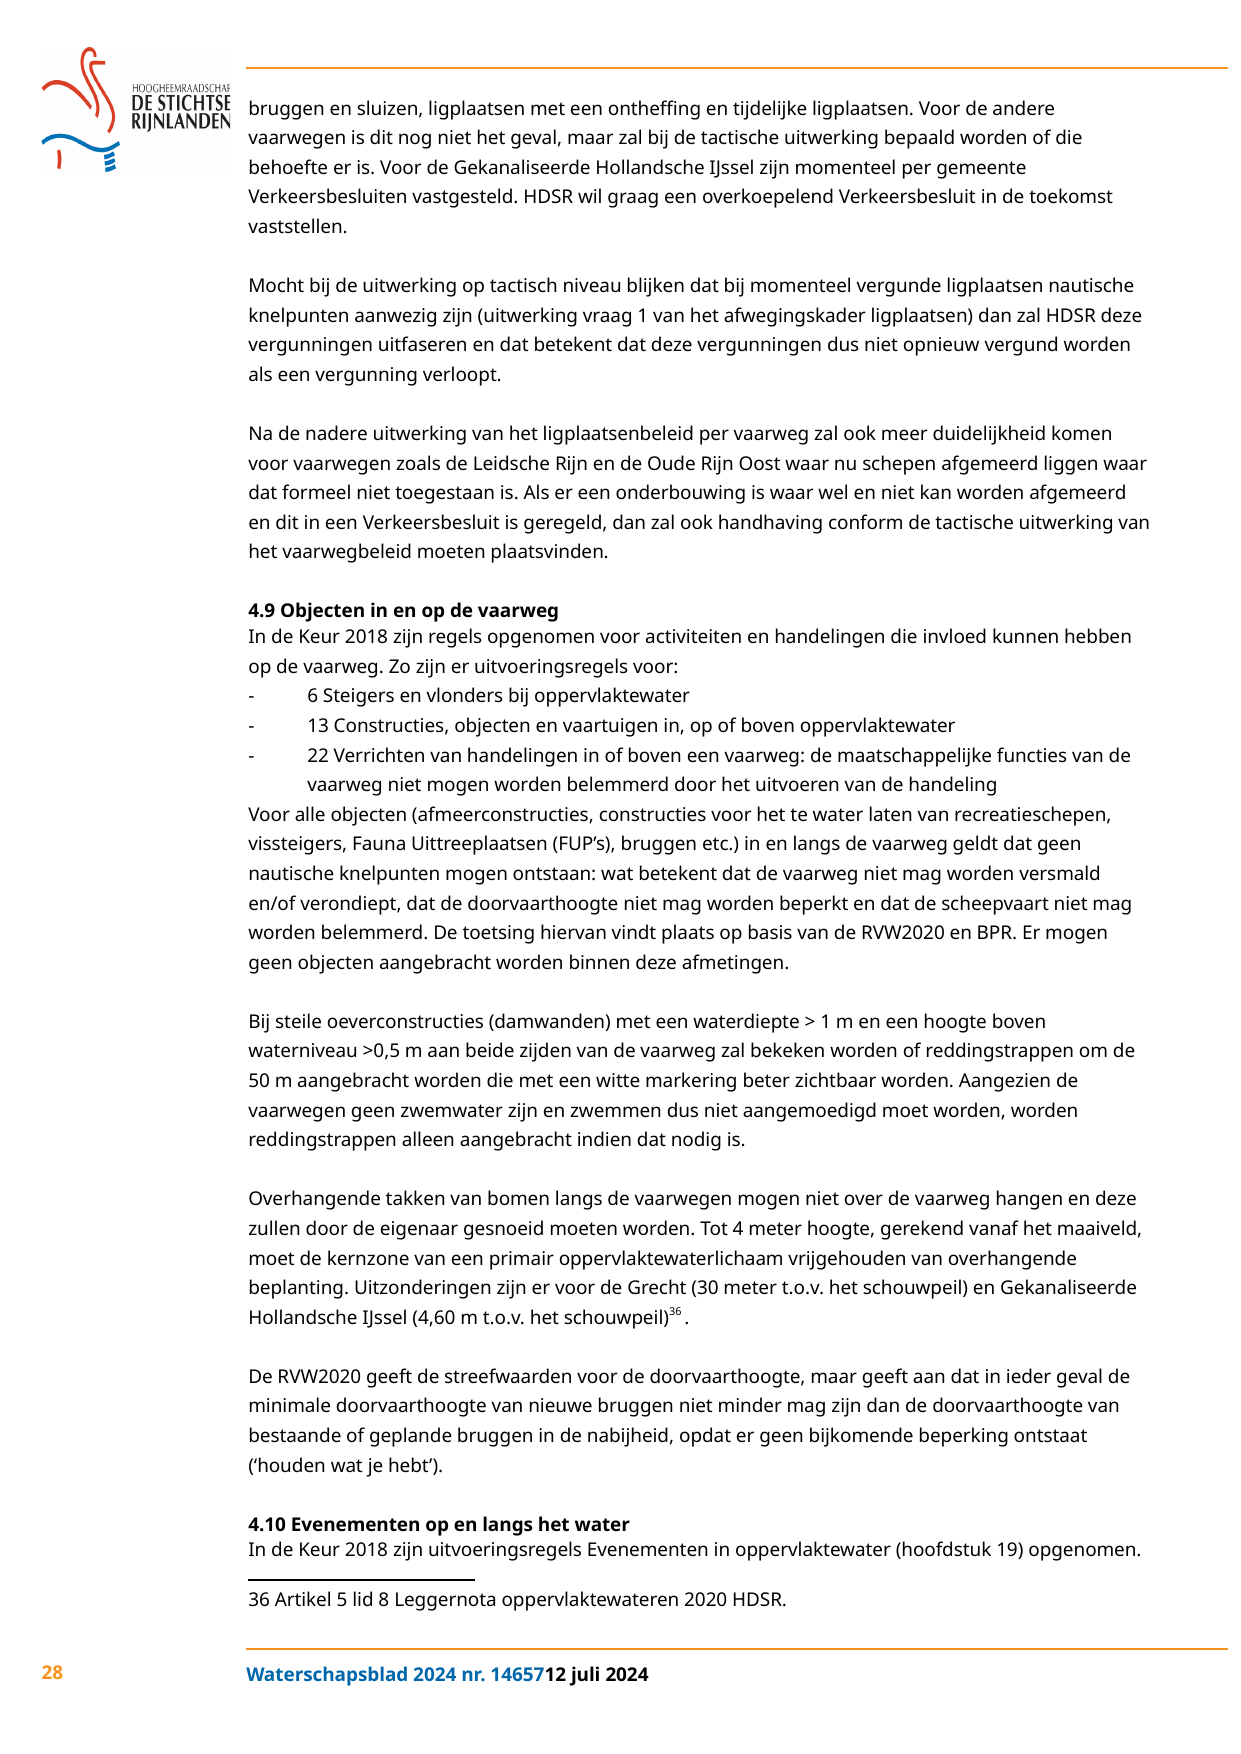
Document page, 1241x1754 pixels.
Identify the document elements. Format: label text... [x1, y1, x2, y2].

text In de Keur 2018 zijn regels opgenomen voor activiteiten en handelingen die invloed kunnen hebben op de vaarweg. Zo zijn er uitvoeringsregels voor: [248, 623, 1152, 679]
text Na de nadere uitwerking van het ligplaatsenbeleid per vaarweg zal ook meer duidelijkheid komen voor vaarwegen zoals de Leidsche Rijn en de Oude Rijn Oost waar nu schepen afgemeerd liggen waar dat formeel niet toegestaan is. Als er een onderbouwing is waar wel en niet kan worden afgemeerd en dit in een Verkeersbesluit is geregeld, dan zal ook handhaving conform de tactische uitwerking van het vaarwegbeleid moeten plaatsvinden. [248, 420, 1152, 564]
text Mocht bij de uitwerking op tactisch niveau blijken dat bij momenteel vergunde ligplaatsen nautische knelpunten aanwezig zijn (uitwerking vraag 1 van het afwegingskader ligplaatsen) dan zal HDSR deze vergunningen uitfaseren en dat betekent dat deze vergunningen dus niet opnieuw vergund worden als een vergunning verloopt. [248, 272, 1152, 387]
text Overhangende takken van bomen langs de vaarwegen mogen niet over de vaarweg hangen en deze zullen door de eigenaar gesnoeid moeten worden. Tot 4 meter hoogte, gerekend vanaf het maaiveld, moet de kernzone van een primair oppervlaktewaterlichaam vrijgehouden van overhangende beplanting. Uitzonderingen zijn er voor de Grecht (30 meter t.o.v. het schouwpeil) en Gekanaliseerde Hollandsche IJssel (4,60 m t.o.v. het schouwpeil). [248, 1186, 1152, 1329]
list 6 Steigers en vlonders bij oppervlaktewater [248, 683, 1152, 708]
list 13 Constructies, objecten en vaartuigen in, op of boven oppervlaktewater [248, 712, 1152, 738]
text bruggen en sluizen, ligplaatsen met een ontheffing en tijdelijke ligplaatsen. Voor de andere vaarwegen is dit nog niet het geval, maar zal bij de tactische uitwerking bepaald worden of die behoefte er is. Voor de Gekanaliseerde Hollandsche IJssel zijn momenteel per gemeente Verkeersbesluiten vastgesteld. HDSR wil graag een overkoepelend Verkeersbesluit in de toekomst vaststellen. [248, 95, 1152, 239]
text 4.9 Objecten in en op de vaarweg [248, 598, 1152, 623]
text 4.10 Evenementen op en langs het water [248, 1511, 1152, 1537]
picture [41, 47, 231, 172]
text In de Keur 2018 zijn uitvoeringsregels Evenementen in oppervlaktewater (hoofdstuk 19) opgenomen. [248, 1537, 1152, 1562]
text De RVW2020 geeft de streefwaarden voor de doorvaarthoogte, maar geeft aan dat in ieder geval de minimale doorvaarthoogte van nieuwe bruggen niet minder mag zijn dan de doorvaarthoogte van bestaande of geplande bruggen in de nabijheid, opdat er geen bijkomende beperking ontstaat (‘houden wat je hebt’). [248, 1363, 1152, 1477]
text Voor alle objecten (afmeerconstructies, constructies voor het te water laten van recreatieschepen, vissteigers, Fauna Uittreeplaatsen (FUP’s), bruggen etc.) in en langs de vaarweg geldt dat geen nautische knelpunten mogen ontstaan: wat betekent dat de vaarweg niet mag worden versmald en/of verondiept, dat de doorvaarthoogte niet mag worden beperkt en dat de scheepvaart niet mag worden belemmerd. De toetsing hiervan vindt plaats op basis van de RVW2020 en BPR. Er mogen geen objecten aangebracht worden binnen deze afmetingen. [248, 801, 1152, 974]
text Bij steile oeverconstructies (damwanden) met een waterdiepte > 1 m en een hoogte boven waterniveau >0,5 m aan beide zijden van de vaarweg zal bekeken worden of reddingstrappen om de 50 m aangebracht worden die met een witte markering beter zichtbaar worden. Aangezien de vaarwegen geen zwemwater zijn en zwemmen dus niet aangemoedigd moet worden, worden reddingstrappen alleen aangebracht indien dat nodig is. [248, 1008, 1152, 1152]
list 22 Verrichten van handelingen in of boven een vaarweg: de maatschappelijke functies van de vaarweg niet mogen worden belemmerd door het uitvoeren van de handeling [248, 742, 1152, 797]
text Artikel 5 lid 8 Leggernota oppervlaktewateren 2020 HDSR. [248, 1586, 1152, 1612]
